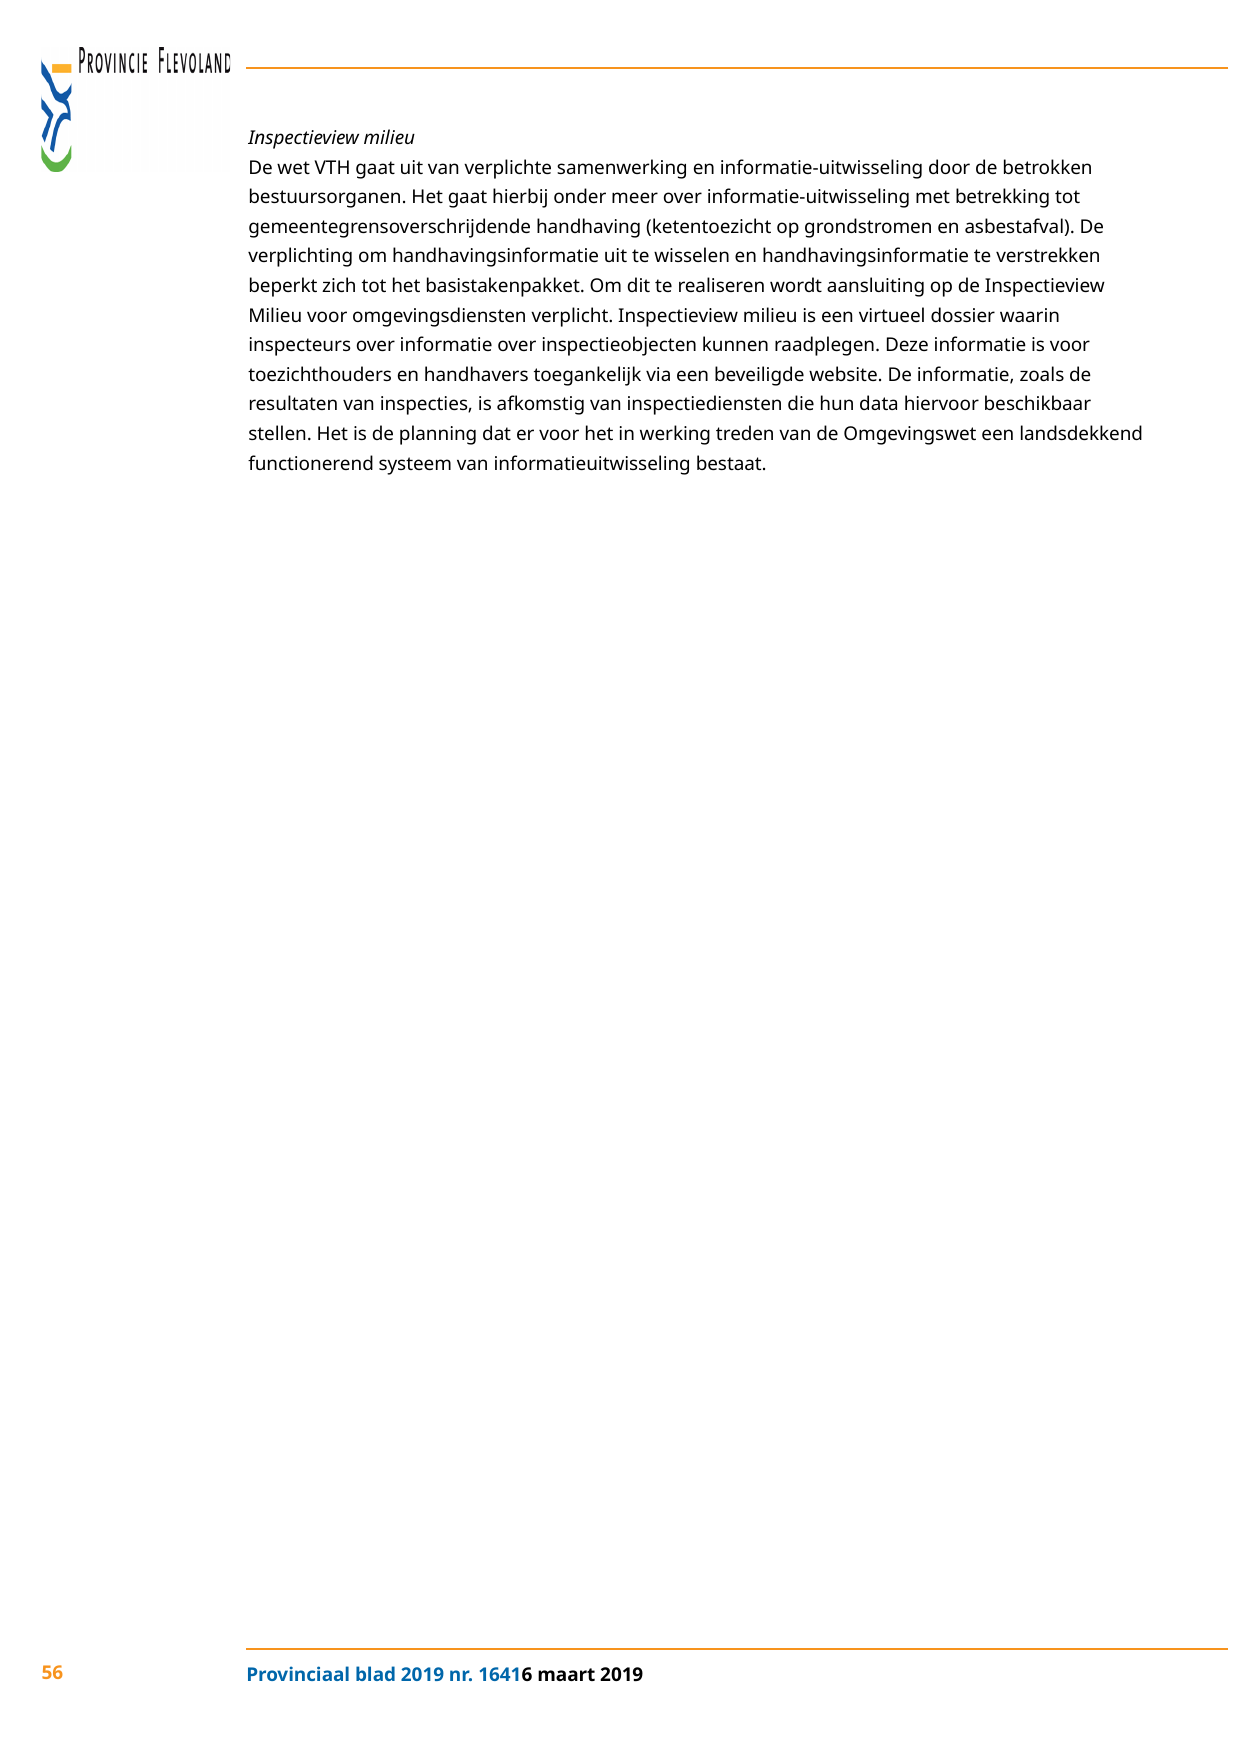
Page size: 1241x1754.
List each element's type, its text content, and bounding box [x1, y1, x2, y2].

text Inspectieview milieu [248, 124, 1152, 150]
text De wet VTH gaat uit van verplichte samenwerking en informatie-uitwisseling door de betrokken bestuursorganen. Het gaat hierbij onder meer over informatie-uitwisseling met betrekking tot gemeentegrensoverschrijdende handhaving (ketentoezicht op grondstromen en asbestafval). De verplichting om handhavingsinformatie uit te wisselen en handhavingsinformatie te verstrekken beperkt zich tot het basistakenpakket. Om dit te realiseren wordt aansluiting op de Inspectieview Milieu voor omgevingsdiensten verplicht. Inspectieview milieu is een virtueel dossier waarin inspecteurs over informatie over inspectieobjecten kunnen raadplegen. Deze informatie is voor toezichthouders en handhavers toegankelijk via een beveiligde website. De informatie, zoals de resultaten van inspecties, is afkomstig van inspectiediensten die hun data hiervoor beschikbaar stellen. Het is de planning dat er voor het in werking treden van de Omgevingswet een landsdekkend functionerend systeem van informatieuitwisseling bestaat. [248, 154, 1152, 476]
picture [41, 47, 231, 172]
